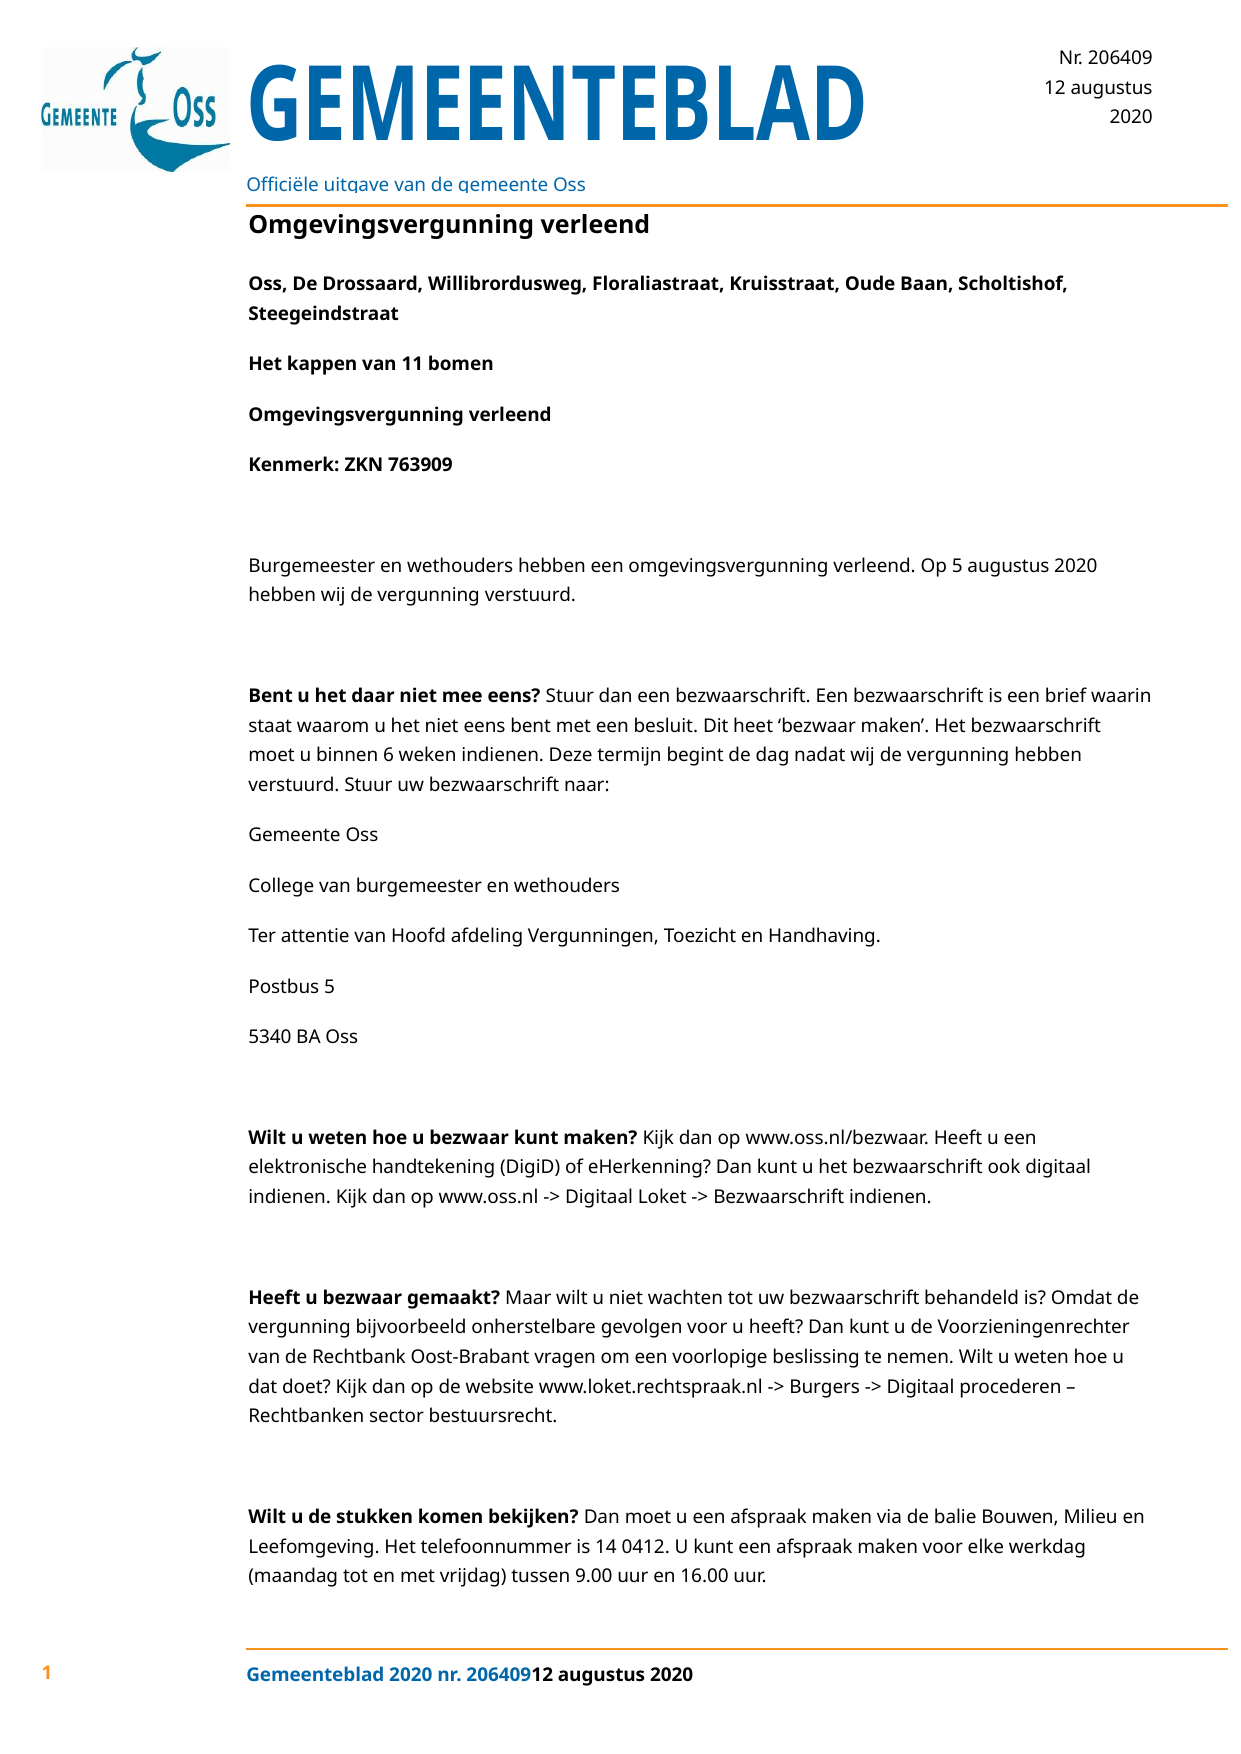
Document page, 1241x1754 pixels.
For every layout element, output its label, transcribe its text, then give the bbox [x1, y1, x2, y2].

text Wilt u de stukken komen bekijken? Dan moet u een afspraak maken via de balie Bouwen, Milieu en Leefomgeving. Het telefoonnummer is 14 0412. U kunt een afspraak maken voor elke werkdag (maandag tot en met vrijdag) tussen 9.00 uur en 16.00 uur. [248, 1503, 1152, 1588]
text Heeft u bezwaar gemaakt? Maar wilt u niet wachten tot uw bezwaarschrift behandeld is? Omdat de vergunning bijvoorbeeld onherstelbare gevolgen voor u heeft? Dan kunt u de Voorzieningenrechter van de Rechtbank Oost-Brabant vragen om een voorlopige beslissing te nemen. Wilt u weten hoe u dat doet? Kijk dan op de website www.loket.rechtspraak.nl -> Burgers -> Digitaal procederen – Rechtbanken sector bestuursrecht. [248, 1284, 1152, 1428]
text Gemeente Oss [248, 822, 1152, 847]
text College van burgemeester en wethouders [248, 872, 1152, 898]
text Ter attentie van Hoofd afdeling Vergunningen, Toezicht en Handhaving. [248, 922, 1152, 948]
text Wilt u weten hoe u bezwaar kunt maken? Kijk dan op www.oss.nl/bezwaar. Heeft u een elektronische handtekening (DigiD) of eHerkenning? Dan kunt u het bezwaarschrift ook digitaal indienen. Kijk dan op www.oss.nl -> Digitaal Loket -> Bezwaarschrift indienen. [248, 1124, 1152, 1209]
text Oss, De Drossaard, Willibrordusweg, Floraliastraat, Kruisstraat, Oude Baan, Scholtishof, Steegeindstraat [248, 270, 1152, 326]
text Kenmerk: ZKN 763909 [248, 451, 1152, 477]
picture [41, 47, 231, 172]
text Burgemeester en wethouders hebben een omgevingsvergunning verleend. Op 5 augustus 2020 hebben wij de vergunning verstuurd. [248, 552, 1152, 607]
text Omgevingsvergunning verleend [248, 401, 1152, 426]
text 5340 BA Oss [248, 1023, 1152, 1049]
text Het kappen van 11 bomen [248, 350, 1152, 376]
text Omgevingsvergunning verleend [248, 207, 1152, 241]
text Bent u het daar niet mee eens? Stuur dan een bezwaarschrift. Een bezwaarschrift is een brief waarin staat waarom u het niet eens bent met een besluit. Dit heet ‘bezwaar maken’. Het bezwaarschrift moet u binnen 6 weken indienen. Deze termijn begint de dag nadat wij de vergunning hebben verstuurd. Stuur uw bezwaarschrift naar: [248, 682, 1152, 797]
text Postbus 5 [248, 973, 1152, 998]
